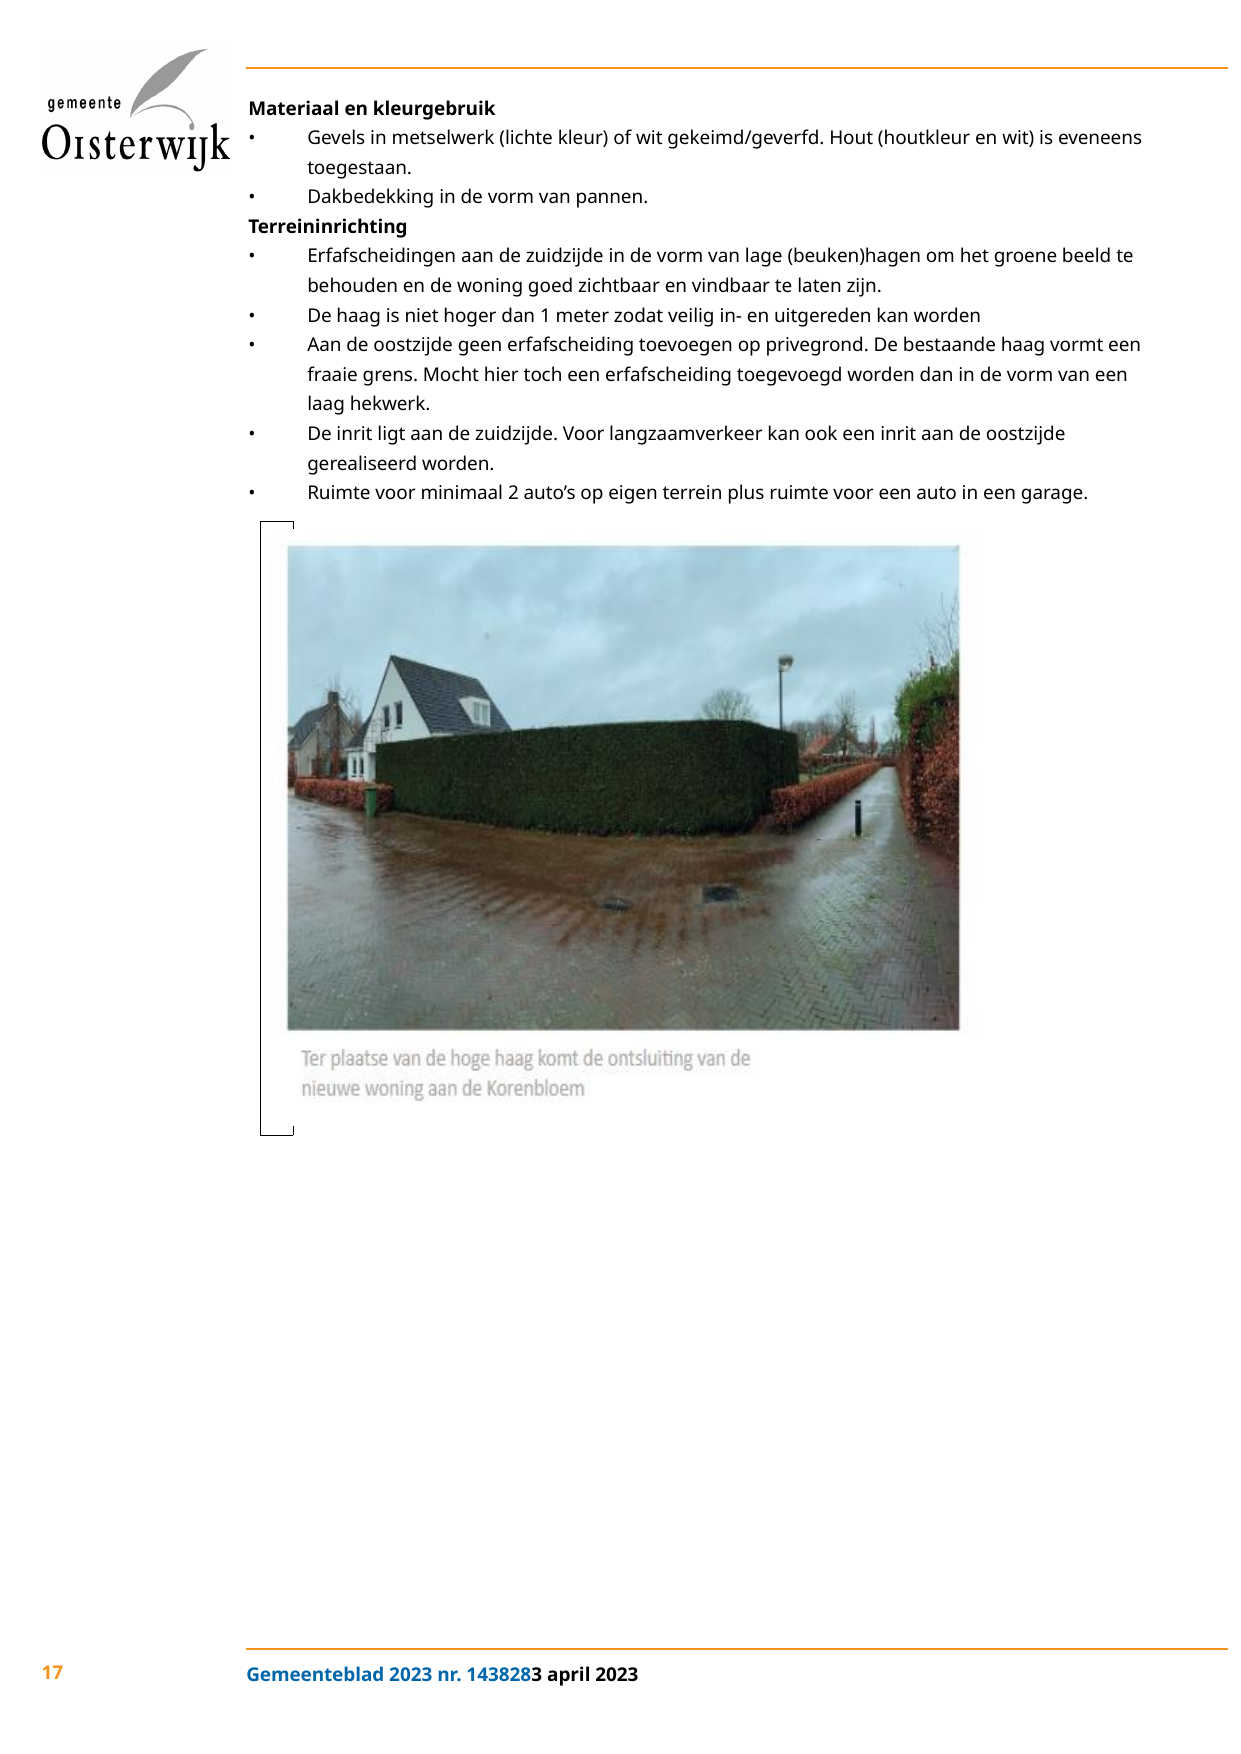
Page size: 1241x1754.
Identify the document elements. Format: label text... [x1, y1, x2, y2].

list De haag is niet hoger dan 1 meter zodat veilig in- en uitgereden kan worden [248, 302, 1152, 328]
list Aan de oostzijde geen erfafscheiding toevoegen op privegrond. De bestaande haag vormt een fraaie grens. Mocht hier toch een erfafscheiding toegevoegd worden dan in de vorm van een laag hekwerk. [248, 331, 1152, 416]
list De inrit ligt aan de zuidzijde. Voor langzaamverkeer kan ook een inrit aan de oostzijde gerealiseerd worden. [248, 420, 1152, 476]
list Ruimte voor minimaal 2 auto’s op eigen terrein plus ruimte voor een auto in een garage. [248, 479, 1152, 505]
picture [268, 529, 978, 1126]
list Erfafscheidingen aan de zuidzijde in de vorm van lage (beuken)hagen om het groene beeld te behouden en de woning goed zichtbaar en vindbaar te laten zijn. [248, 243, 1152, 298]
list Dakbedekking in de vorm van pannen. [248, 183, 1152, 209]
list Gevels in metselwerk (lichte kleur) of wit gekeimd/geverfd. Hout (houtkleur en wit) is eveneens toegestaan. [248, 124, 1152, 180]
text Materiaal en kleurgebruik [248, 95, 1152, 121]
picture [41, 47, 231, 172]
text Terreininrichting [248, 213, 1152, 239]
